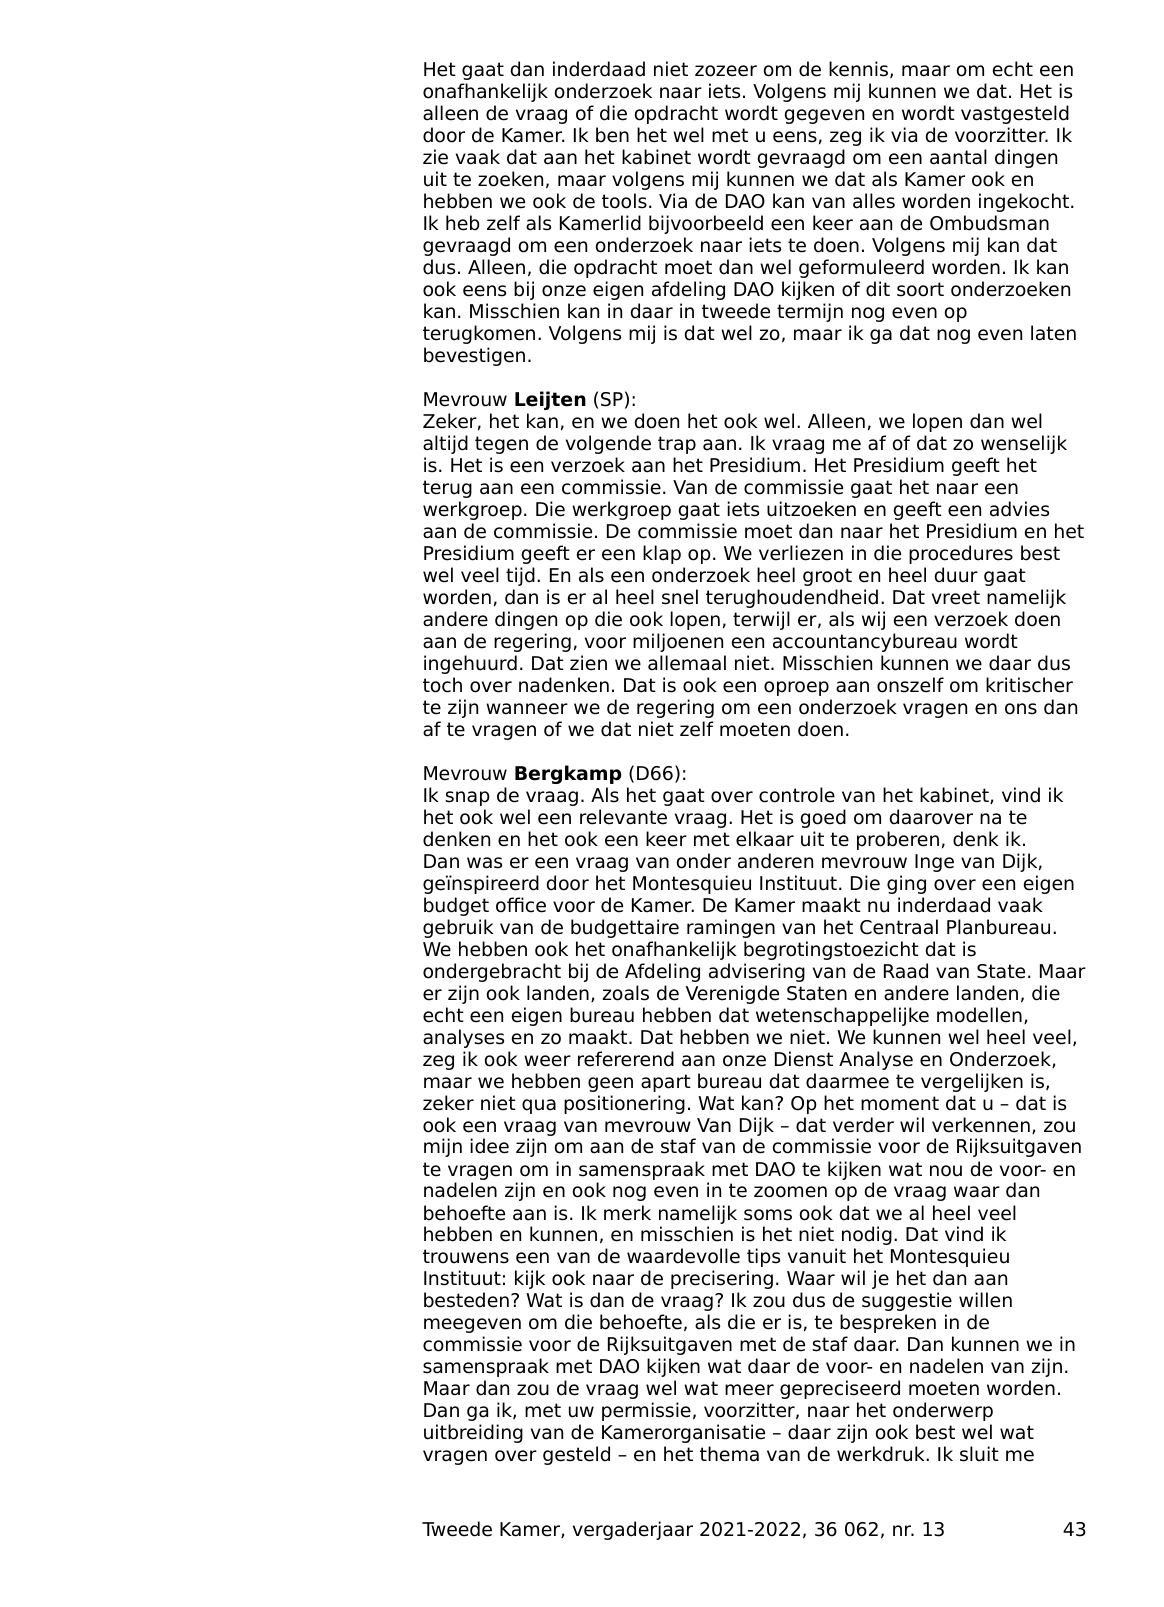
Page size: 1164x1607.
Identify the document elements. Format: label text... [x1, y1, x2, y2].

text Ik snap de vraag. Als het gaat over controle van het kabinet, vind ik het ook wel een relevante vraag. Het is goed om daarover na te denken en het ook een keer met elkaar uit te proberen, denk ik. [422, 785, 1087, 851]
text Het gaat dan inderdaad niet zozeer om de kennis, maar om echt een onafhankelijk onderzoek naar iets. Volgens mij kunnen we dat. Het is alleen de vraag of die opdracht wordt gegeven en wordt vastgesteld door de Kamer. Ik ben het wel met u eens, zeg ik via de voorzitter. Ik zie vaak dat aan het kabinet wordt gevraagd om een aantal dingen uit te zoeken, maar volgens mij kunnen we dat als Kamer ook en hebben we ook de tools. Via de DAO kan van alles worden ingekocht. Ik heb zelf als Kamerlid bijvoorbeeld een keer aan de Ombudsman gevraagd om een onderzoek naar iets te doen. Volgens mij kan dat dus. Alleen, die opdracht moet dan wel geformuleerd worden. Ik kan ook eens bij onze eigen afdeling DAO kijken of dit soort onderzoeken kan. Misschien kan in daar in tweede termijn nog even op terugkomen. Volgens mij is dat wel zo, maar ik ga dat nog even laten bevestigen. [422, 59, 1087, 367]
text Mevrouw Bergkamp (D66): [422, 763, 1087, 785]
text Dan ga ik, met uw permissie, voorzitter, naar het onderwerp uitbreiding van de Kamerorganisatie – daar zijn ook best wel wat vragen over gesteld – en het thema van de werkdruk. Ik sluit me [422, 1400, 1087, 1466]
text Zeker, het kan, en we doen het ook wel. Alleen, we lopen dan wel altijd tegen de volgende trap aan. Ik vraag me af of dat zo wenselijk is. Het is een verzoek aan het Presidium. Het Presidium geeft het terug aan een commissie. Van de commissie gaat het naar een werkgroep. Die werkgroep gaat iets uitzoeken en geeft een advies aan de commissie. De commissie moet dan naar het Presidium en het Presidium geeft er een klap op. We verliezen in die procedures best wel veel tijd. En als een onderzoek heel groot en heel duur gaat worden, dan is er al heel snel terughoudendheid. Dat vreet namelijk andere dingen op die ook lopen, terwijl er, als wij een verzoek doen aan de regering, voor miljoenen een accountancybureau wordt ingehuurd. Dat zien we allemaal niet. Misschien kunnen we daar dus toch over nadenken. Dat is ook een oproep aan onszelf om kritischer te zijn wanneer we de regering om een onderzoek vragen en ons dan af te vragen of we dat niet zelf moeten doen. [422, 411, 1087, 741]
text Dan was er een vraag van onder anderen mevrouw Inge van Dijk, geïnspireerd door het Montesquieu Instituut. Die ging over een eigen budget office voor de Kamer. De Kamer maakt nu inderdaad vaak gebruik van de budgettaire ramingen van het Centraal Planbureau. We hebben ook het onafhankelijk begrotingstoezicht dat is ondergebracht bij de Afdeling advisering van de Raad van State. Maar er zijn ook landen, zoals de Verenigde Staten en andere landen, die echt een eigen bureau hebben dat wetenschappelijke modellen, analyses en zo maakt. Dat hebben we niet. We kunnen wel heel veel, zeg ik ook weer refererend aan onze Dienst Analyse en Onderzoek, maar we hebben geen apart bureau dat daarmee te vergelijken is, zeker niet qua positionering. Wat kan? Op het moment dat u – dat is ook een vraag van mevrouw Van Dijk – dat verder wil verkennen, zou mijn idee zijn om aan de staf van de commissie voor de Rijksuitgaven te vragen om in samenspraak met DAO te kijken wat nou de voor- en nadelen zijn en ook nog even in te zoomen op de vraag waar dan behoefte aan is. Ik merk namelijk soms ook dat we al heel veel hebben en kunnen, en misschien is het niet nodig. Dat vind ik trouwens een van de waardevolle tips vanuit het Montesquieu Instituut: kijk ook naar de precisering. Waar wil je het dan aan besteden? Wat is dan de vraag? Ik zou dus de suggestie willen meegeven om die behoefte, als die er is, te bespreken in de commissie voor de Rijksuitgaven met de staf daar. Dan kunnen we in samenspraak met DAO kijken wat daar de voor- en nadelen van zijn. Maar dan zou de vraag wel wat meer gepreciseerd moeten worden. [422, 851, 1087, 1400]
text Mevrouw Leijten (SP): [422, 389, 1087, 411]
